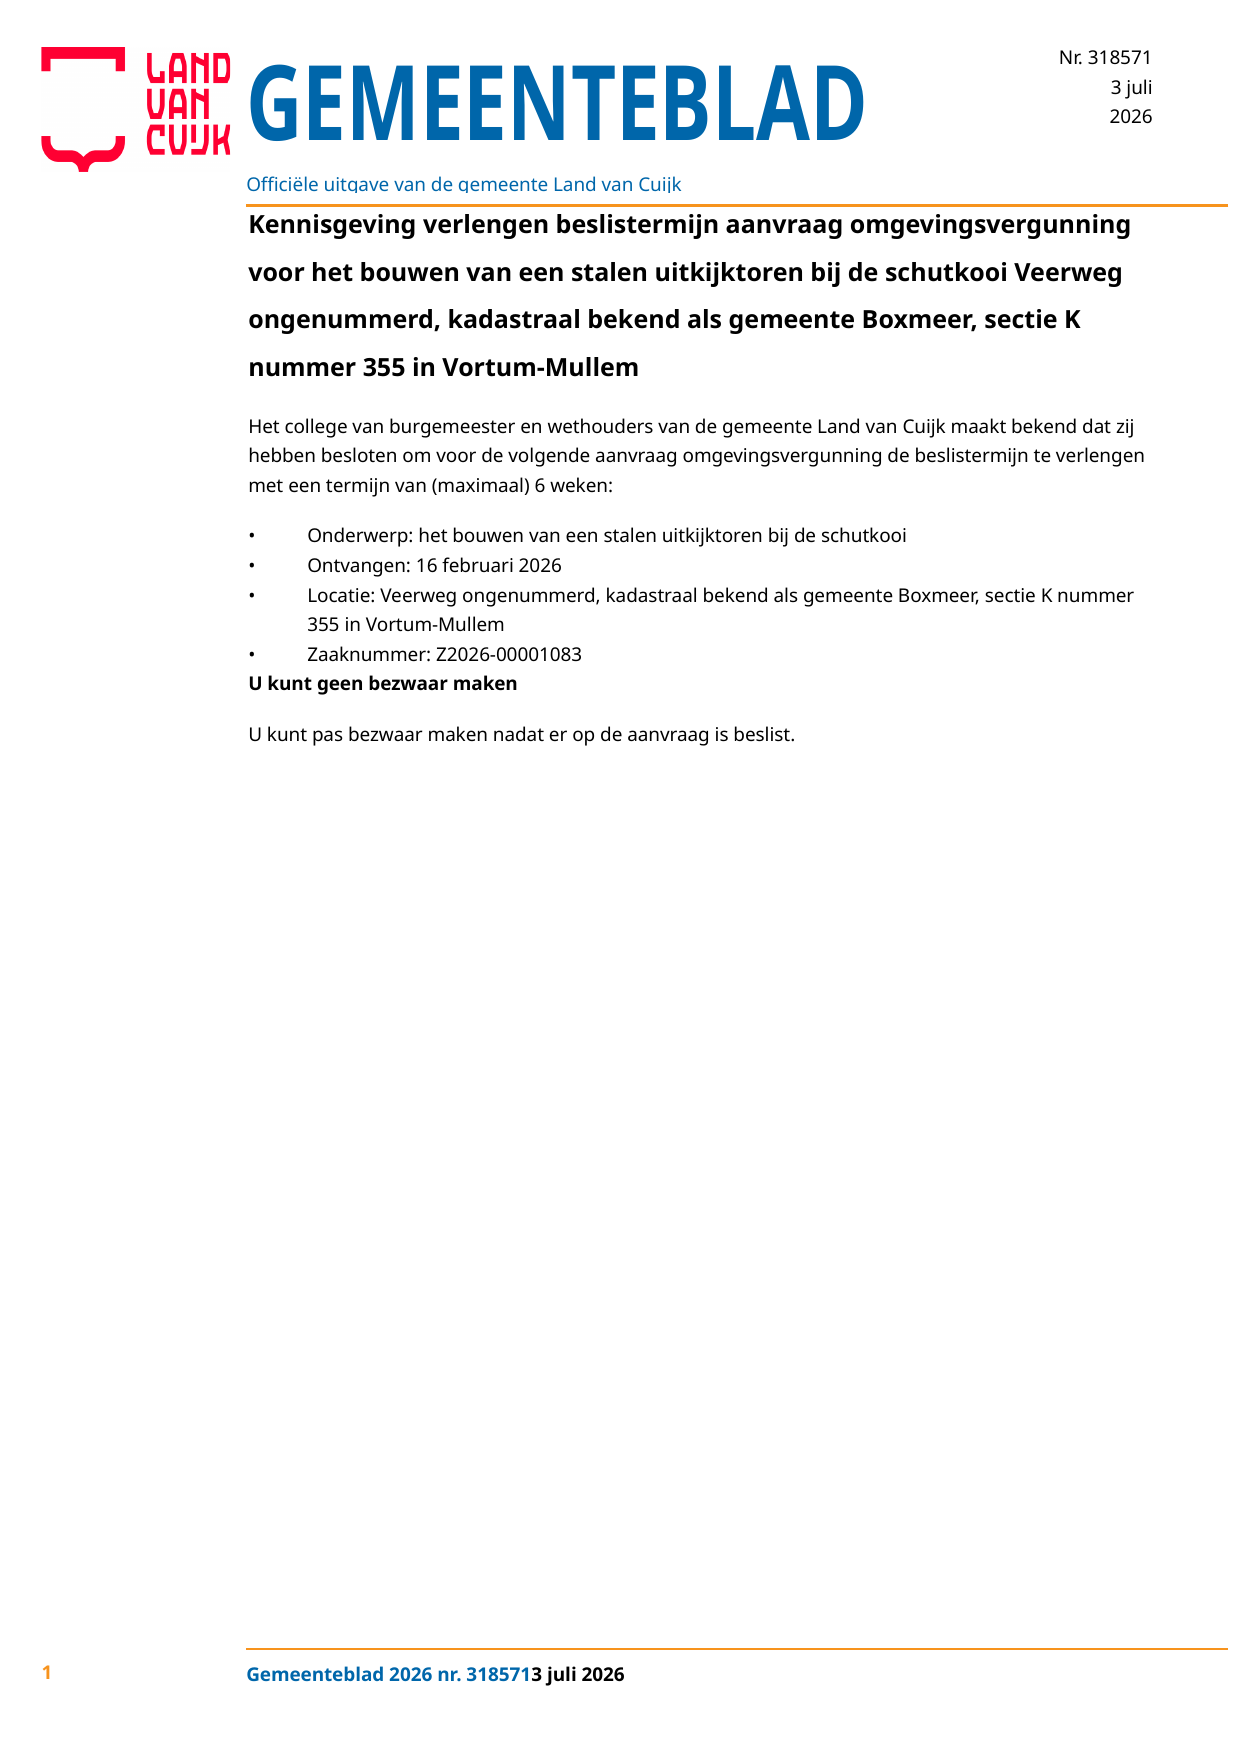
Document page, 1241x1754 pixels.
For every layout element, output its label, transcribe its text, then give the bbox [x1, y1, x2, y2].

list Locatie: Veerweg ongenummerd, kadastraal bekend als gemeente Boxmeer, sectie K nummer 355 in Vortum-Mullem [248, 582, 1152, 637]
text Kennisgeving verlengen beslistermijn aanvraag omgevingsvergunning voor het bouwen van een stalen uitkijktoren bij de schutkooi Veerweg ongenummerd, kadastraal bekend als gemeente Boxmeer, sectie K nummer 355 in Vortum-Mullem [248, 207, 1152, 384]
text U kunt geen bezwaar maken [248, 671, 1152, 696]
list Ontvangen: 16 februari 2026 [248, 552, 1152, 578]
text U kunt pas bezwaar maken nadat er op de aanvraag is beslist. [248, 721, 1152, 747]
picture [41, 47, 231, 172]
list Onderwerp: het bouwen van een stalen uitkijktoren bij de schutkooi [248, 523, 1152, 548]
list Zaaknummer: Z2026-00001083 [248, 641, 1152, 667]
text Het college van burgemeester en wethouders van de gemeente Land van Cuijk maakt bekend dat zij hebben besloten om voor de volgende aanvraag omgevingsvergunning de beslistermijn te verlengen met een termijn van (maximaal) 6 weken: [248, 413, 1152, 498]
